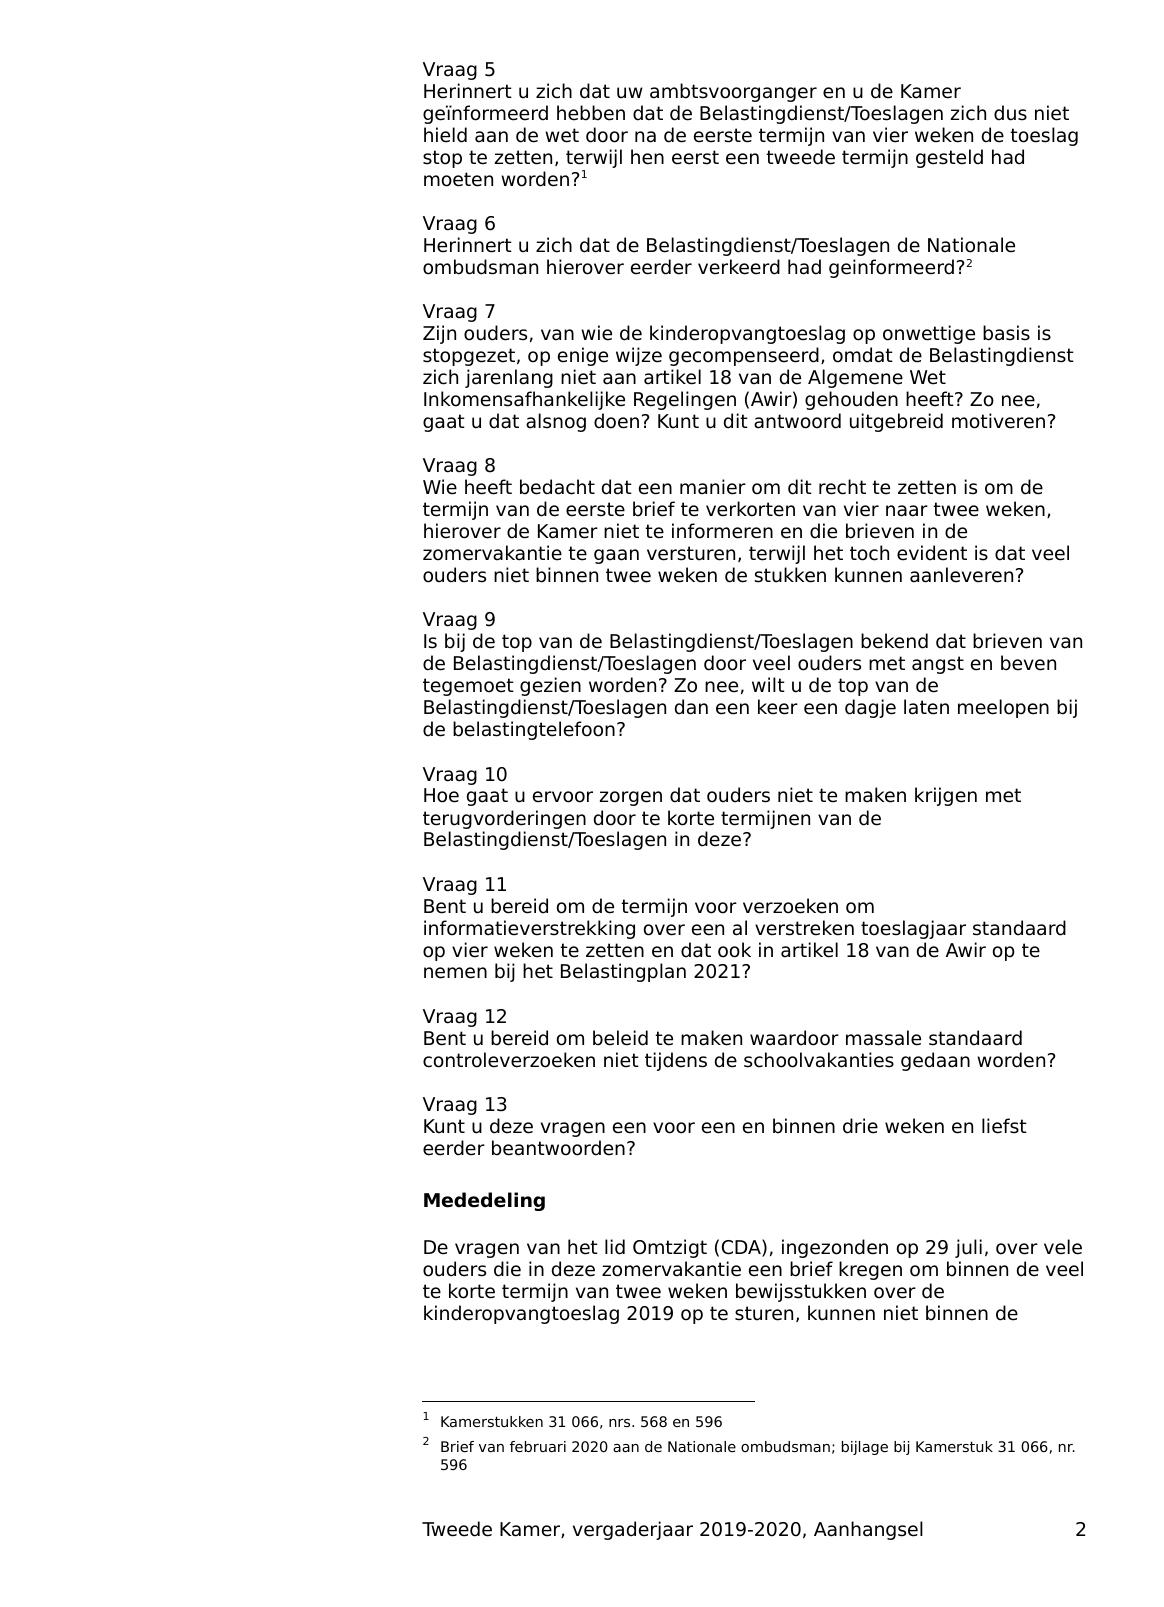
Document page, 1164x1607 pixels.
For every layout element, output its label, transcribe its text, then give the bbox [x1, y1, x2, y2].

text Herinnert u zich dat uw ambtsvoorganger en u de Kamer geïnformeerd hebben dat de Belastingdienst/Toeslagen zich dus niet hield aan de wet door na de eerste termijn van vier weken de toeslag stop te zetten, terwijl hen eerst een tweede termijn gesteld had moeten worden? [422, 81, 1087, 191]
text Zijn ouders, van wie de kinderopvangtoeslag op onwettige basis is stopgezet, op enige wijze gecompenseerd, omdat de Belastingdienst zich jarenlang niet aan artikel 18 van de Algemene Wet Inkomensafhankelijke Regelingen (Awir) gehouden heeft? Zo nee, gaat u dat alsnog doen? Kunt u dit antwoord uitgebreid motiveren? [422, 323, 1087, 433]
text Vraag 13 [422, 1094, 1087, 1116]
text Kunt u deze vragen een voor een en binnen drie weken en liefst eerder beantwoorden? [422, 1116, 1087, 1160]
text Kamerstukken 31 066, nrs. 568 en 596 [422, 1410, 1087, 1432]
text Wie heeft bedacht dat een manier om dit recht te zetten is om de termijn van de eerste brief te verkorten van vier naar twee weken, hierover de Kamer niet te informeren en die brieven in de zomervakantie te gaan versturen, terwijl het toch evident is dat veel ouders niet binnen twee weken de stukken kunnen aanleveren? [422, 477, 1087, 587]
text Vraag 10 [422, 763, 1087, 785]
text De vragen van het lid Omtzigt (CDA), ingezonden op 29 juli, over vele ouders die in deze zomervakantie een brief kregen om binnen de veel te korte termijn van twee weken bewijsstukken over de kinderopvangtoeslag 2019 op te sturen, kunnen niet binnen de [422, 1237, 1087, 1324]
text Bent u bereid om beleid te maken waardoor massale standaard controleverzoeken niet tijdens de schoolvakanties gedaan worden? [422, 1028, 1087, 1072]
text Vraag 5 [422, 59, 1087, 81]
text Vraag 6 [422, 213, 1087, 235]
subtitle Mededeling [422, 1190, 1087, 1212]
text Hoe gaat u ervoor zorgen dat ouders niet te maken krijgen met terugvorderingen door te korte termijnen van de Belastingdienst/Toeslagen in deze? [422, 785, 1087, 851]
text Brief van februari 2020 aan de Nationale ombudsman; bijlage bij Kamerstuk 31 066, nr. 596 [422, 1435, 1087, 1474]
text Herinnert u zich dat de Belastingdienst/Toeslagen de Nationale ombudsman hierover eerder verkeerd had geinformeerd? [422, 235, 1087, 279]
text Vraag 12 [422, 1006, 1087, 1028]
text Vraag 11 [422, 873, 1087, 896]
text Vraag 7 [422, 301, 1087, 323]
text Vraag 8 [422, 455, 1087, 477]
text Is bij de top van de Belastingdienst/Toeslagen bekend dat brieven van de Belastingdienst/Toeslagen door veel ouders met angst en beven tegemoet gezien worden? Zo nee, wilt u de top van de Belastingdienst/Toeslagen dan een keer een dagje laten meelopen bij de belastingtelefoon? [422, 631, 1087, 741]
text Vraag 9 [422, 609, 1087, 631]
text Bent u bereid om de termijn voor verzoeken om informatieverstrekking over een al verstreken toeslagjaar standaard op vier weken te zetten en dat ook in artikel 18 van de Awir op te nemen bij het Belastingplan 2021? [422, 896, 1087, 983]
